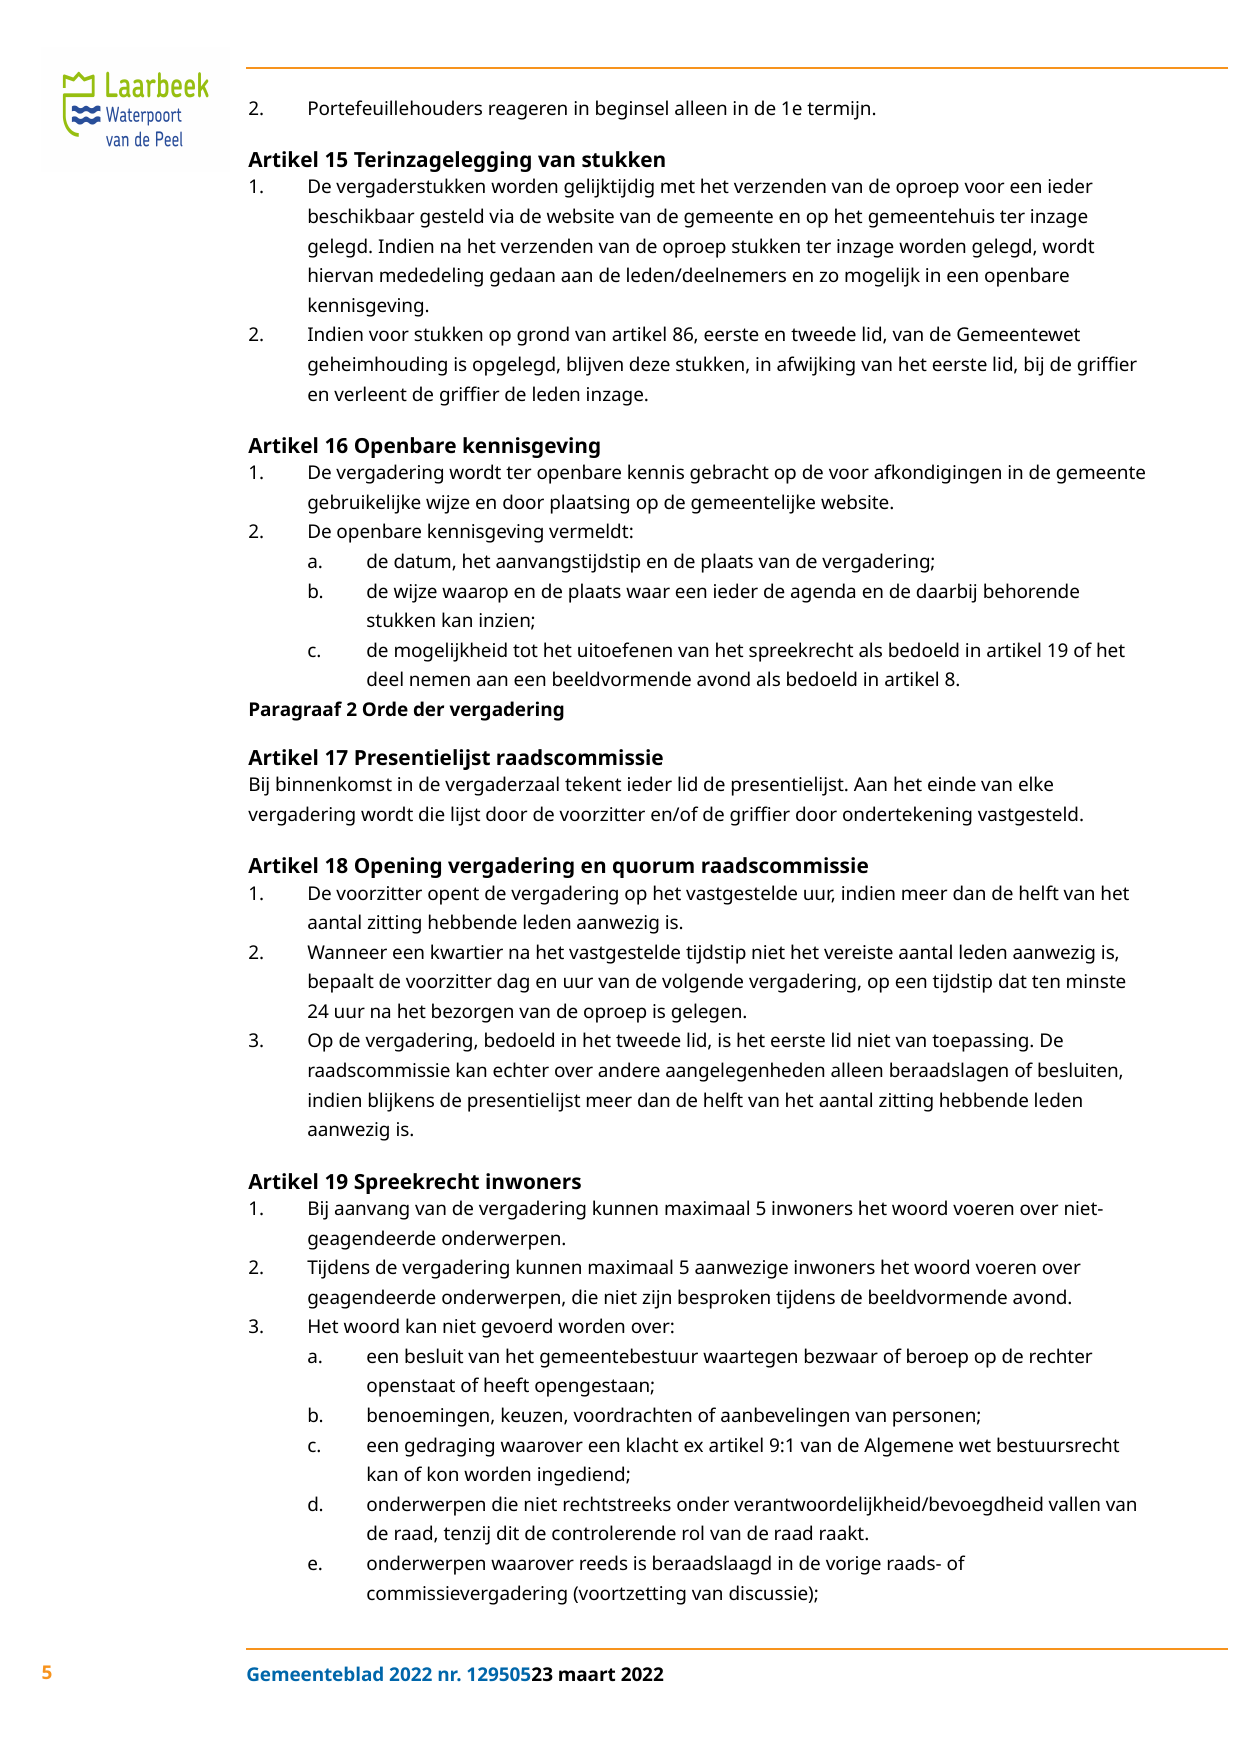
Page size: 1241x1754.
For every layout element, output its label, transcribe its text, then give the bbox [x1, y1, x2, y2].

text Artikel 15 Terinzagelegging van stukken [248, 145, 1152, 174]
list onderwerpen die niet rechtstreeks onder verantwoordelijkheid/bevoegdheid vallen van de raad, tenzij dit de controlerende rol van de raad raakt. [307, 1491, 1152, 1546]
text Artikel 18 Opening vergadering en quorum raadscommissie [248, 851, 1152, 880]
picture [41, 47, 231, 172]
text Artikel 17 Presentielijst raadscommissie [248, 743, 1152, 771]
text Artikel 16 Openbare kennisgeving [248, 431, 1152, 459]
list de datum, het aanvangstijdstip en de plaats van de vergadering; [307, 548, 1152, 574]
list Bij aanvang van de vergadering kunnen maximaal 5 inwoners het woord voeren over niet-geagendeerde onderwerpen. [248, 1195, 1152, 1251]
list Indien voor stukken op grond van artikel 86, eerste en tweede lid, van de Gemeentewet geheimhouding is opgelegd, blijven deze stukken, in afwijking van het eerste lid, bij de griffier en verleent de griffier de leden inzage. [248, 322, 1152, 406]
list onderwerpen waarover reeds is beraadslaagd in de vorige raads- of commissievergadering (voortzetting van discussie); [307, 1550, 1152, 1606]
list Het woord kan niet gevoerd worden over: [248, 1313, 1152, 1339]
list de mogelijkheid tot het uitoefenen van het spreekrecht als bedoeld in artikel 19 of het deel nemen aan een beeldvormende avond als bedoeld in artikel 8. [307, 637, 1152, 692]
list Op de vergadering, bedoeld in het tweede lid, is het eerste lid niet van toepassing. De raadscommissie kan echter over andere aangelegenheden alleen beraadslagen of besluiten, indien blijkens de presentielijst meer dan de helft van het aantal zitting hebbende leden aanwezig is. [248, 1028, 1152, 1142]
list benoemingen, keuzen, voordrachten of aanbevelingen van personen; [307, 1402, 1152, 1428]
list een gedraging waarover een klacht ex artikel 9:1 van de Algemene wet bestuursrecht kan of kon worden ingediend; [307, 1432, 1152, 1487]
text Bij binnenkomst in de vergaderzaal tekent ieder lid de presentielijst. Aan het einde van elke vergadering wordt die lijst door de voorzitter en/of de griffier door ondertekening vastgesteld. [248, 771, 1152, 827]
list Tijdens de vergadering kunnen maximaal 5 aanwezige inwoners het woord voeren over geagendeerde onderwerpen, die niet zijn besproken tijdens de beeldvormende avond. [248, 1254, 1152, 1310]
list de wijze waarop en de plaats waar een ieder de agenda en de daarbij behorende stukken kan inzien; [307, 578, 1152, 633]
list een besluit van het gemeentebestuur waartegen bezwaar of beroep op de rechter openstaat of heeft opengestaan; [307, 1343, 1152, 1398]
text Artikel 19 Spreekrecht inwoners [248, 1167, 1152, 1195]
list De voorzitter opent de vergadering op het vastgestelde uur, indien meer dan de helft van het aantal zitting hebbende leden aanwezig is. [248, 880, 1152, 935]
text Paragraaf 2 Orde der vergadering [248, 696, 1152, 722]
list De vergadering wordt ter openbare kennis gebracht op de voor afkondigingen in de gemeente gebruikelijke wijze en door plaatsing op de gemeentelijke website. [248, 459, 1152, 515]
list De vergaderstukken worden gelijktijdig met het verzenden van de oproep voor een ieder beschikbaar gesteld via de website van de gemeente en op het gemeentehuis ter inzage gelegd. Indien na het verzenden van de oproep stukken ter inzage worden gelegd, wordt hiervan mededeling gedaan aan de leden/deelnemers en zo mogelijk in een openbare kennisgeving. [248, 174, 1152, 318]
list Portefeuillehouders reageren in beginsel alleen in de 1e termijn. [248, 95, 1152, 121]
list Wanneer een kwartier na het vastgestelde tijdstip niet het vereiste aantal leden aanwezig is, bepaalt de voorzitter dag en uur van de volgende vergadering, op een tijdstip dat ten minste 24 uur na het bezorgen van de oproep is gelegen. [248, 939, 1152, 1024]
list De openbare kennisgeving vermeldt: [248, 519, 1152, 544]
